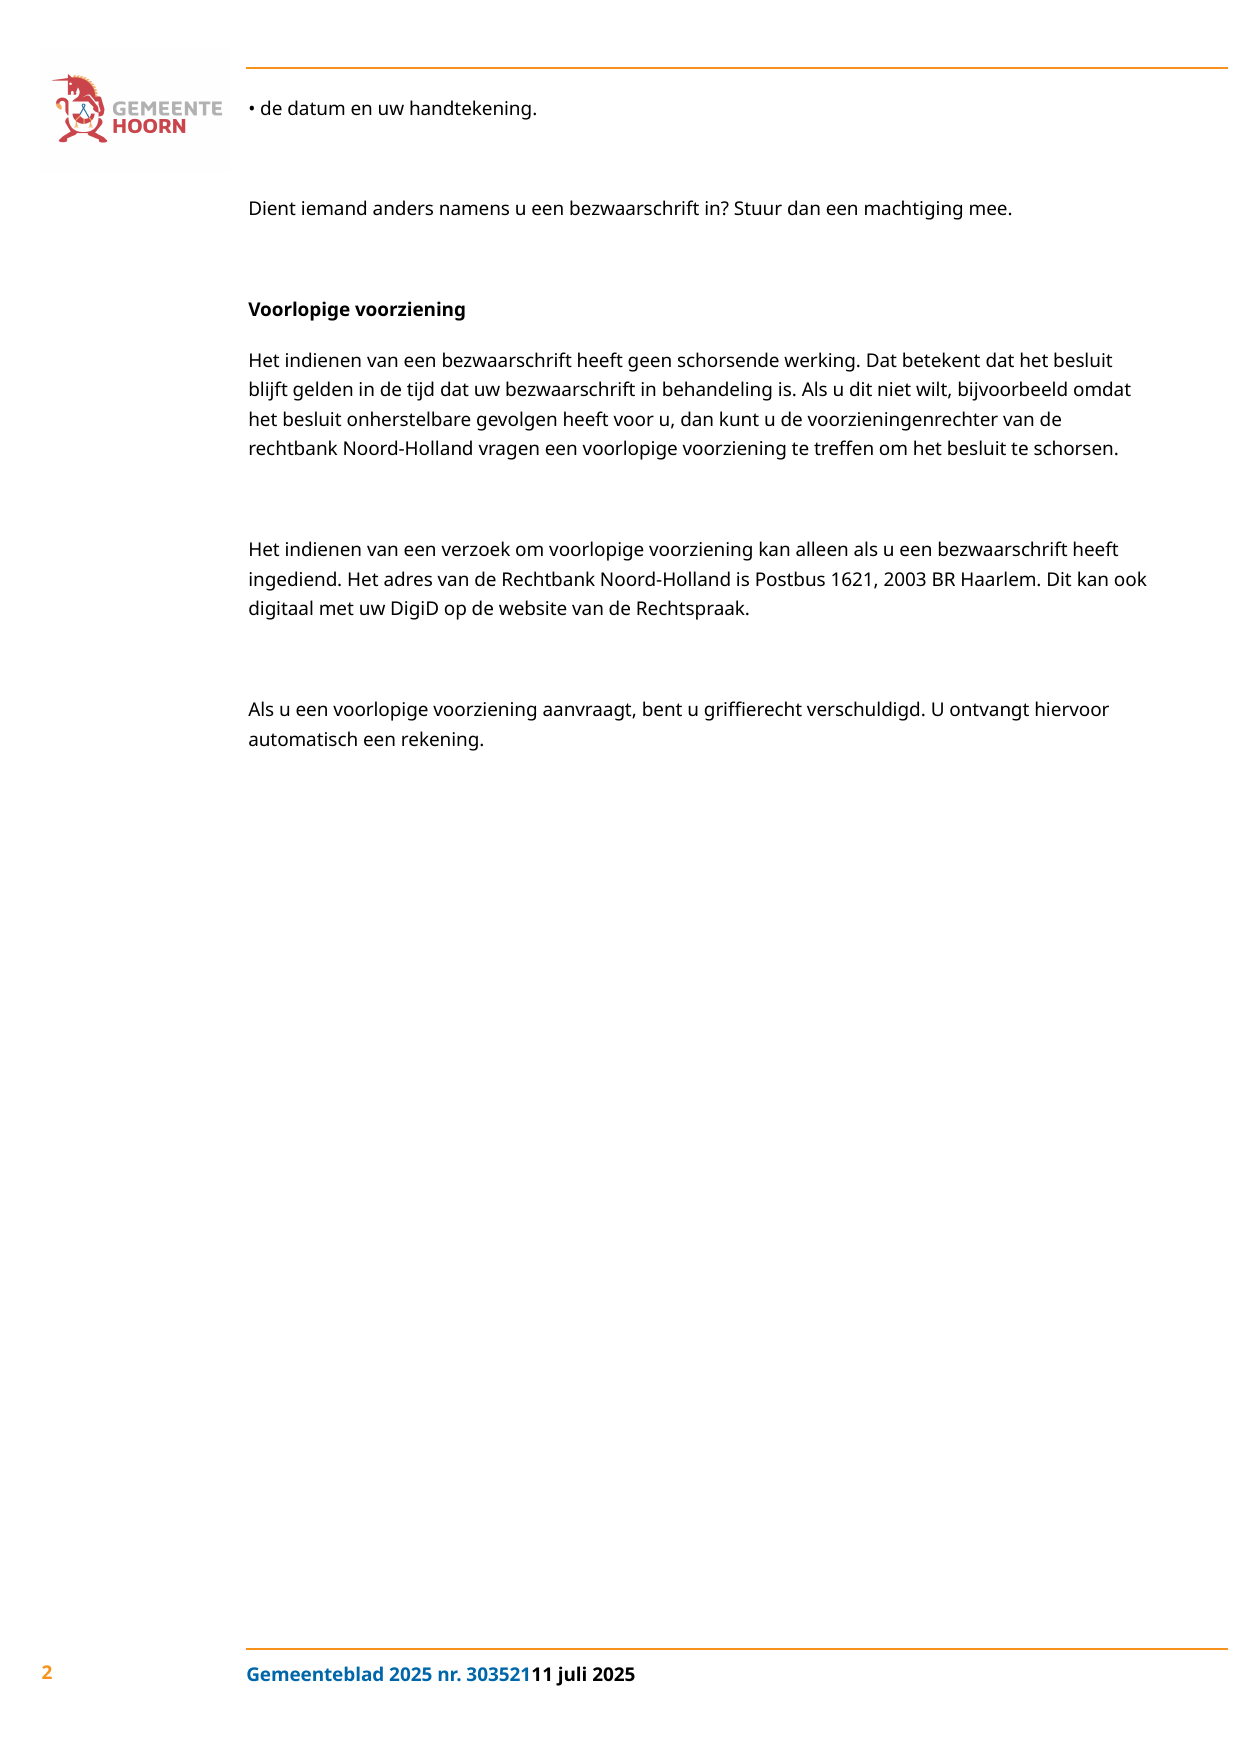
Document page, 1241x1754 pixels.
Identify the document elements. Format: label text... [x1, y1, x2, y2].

text Voorlopige voorziening [248, 296, 1152, 322]
text Het indienen van een bezwaarschrift heeft geen schorsende werking. Dat betekent dat het besluit blijft gelden in de tijd dat uw bezwaarschrift in behandeling is. Als u dit niet wilt, bijvoorbeeld omdat het besluit onherstelbare gevolgen heeft voor u, dan kunt u de voorzieningenrechter van de rechtbank Noord-Holland vragen een voorlopige voorziening te treffen om het besluit te schorsen. [248, 347, 1152, 461]
text Als u een voorlopige voorziening aanvraagt, bent u griffierecht verschuldigd. U ontvangt hiervoor automatisch een rekening. [248, 696, 1152, 752]
text Het indienen van een verzoek om voorlopige voorziening kan alleen als u een bezwaarschrift heeft ingediend. Het adres van de Rechtbank Noord-Holland is Postbus 1621, 2003 BR Haarlem. Dit kan ook digitaal met uw DigiD op de website van de Rechtspraak. [248, 536, 1152, 621]
text Dient iemand anders namens u een bezwaarschrift in? Stuur dan een machtiging mee. [248, 196, 1152, 221]
text • de datum en uw handtekening. [248, 95, 1152, 121]
picture [41, 47, 231, 172]
